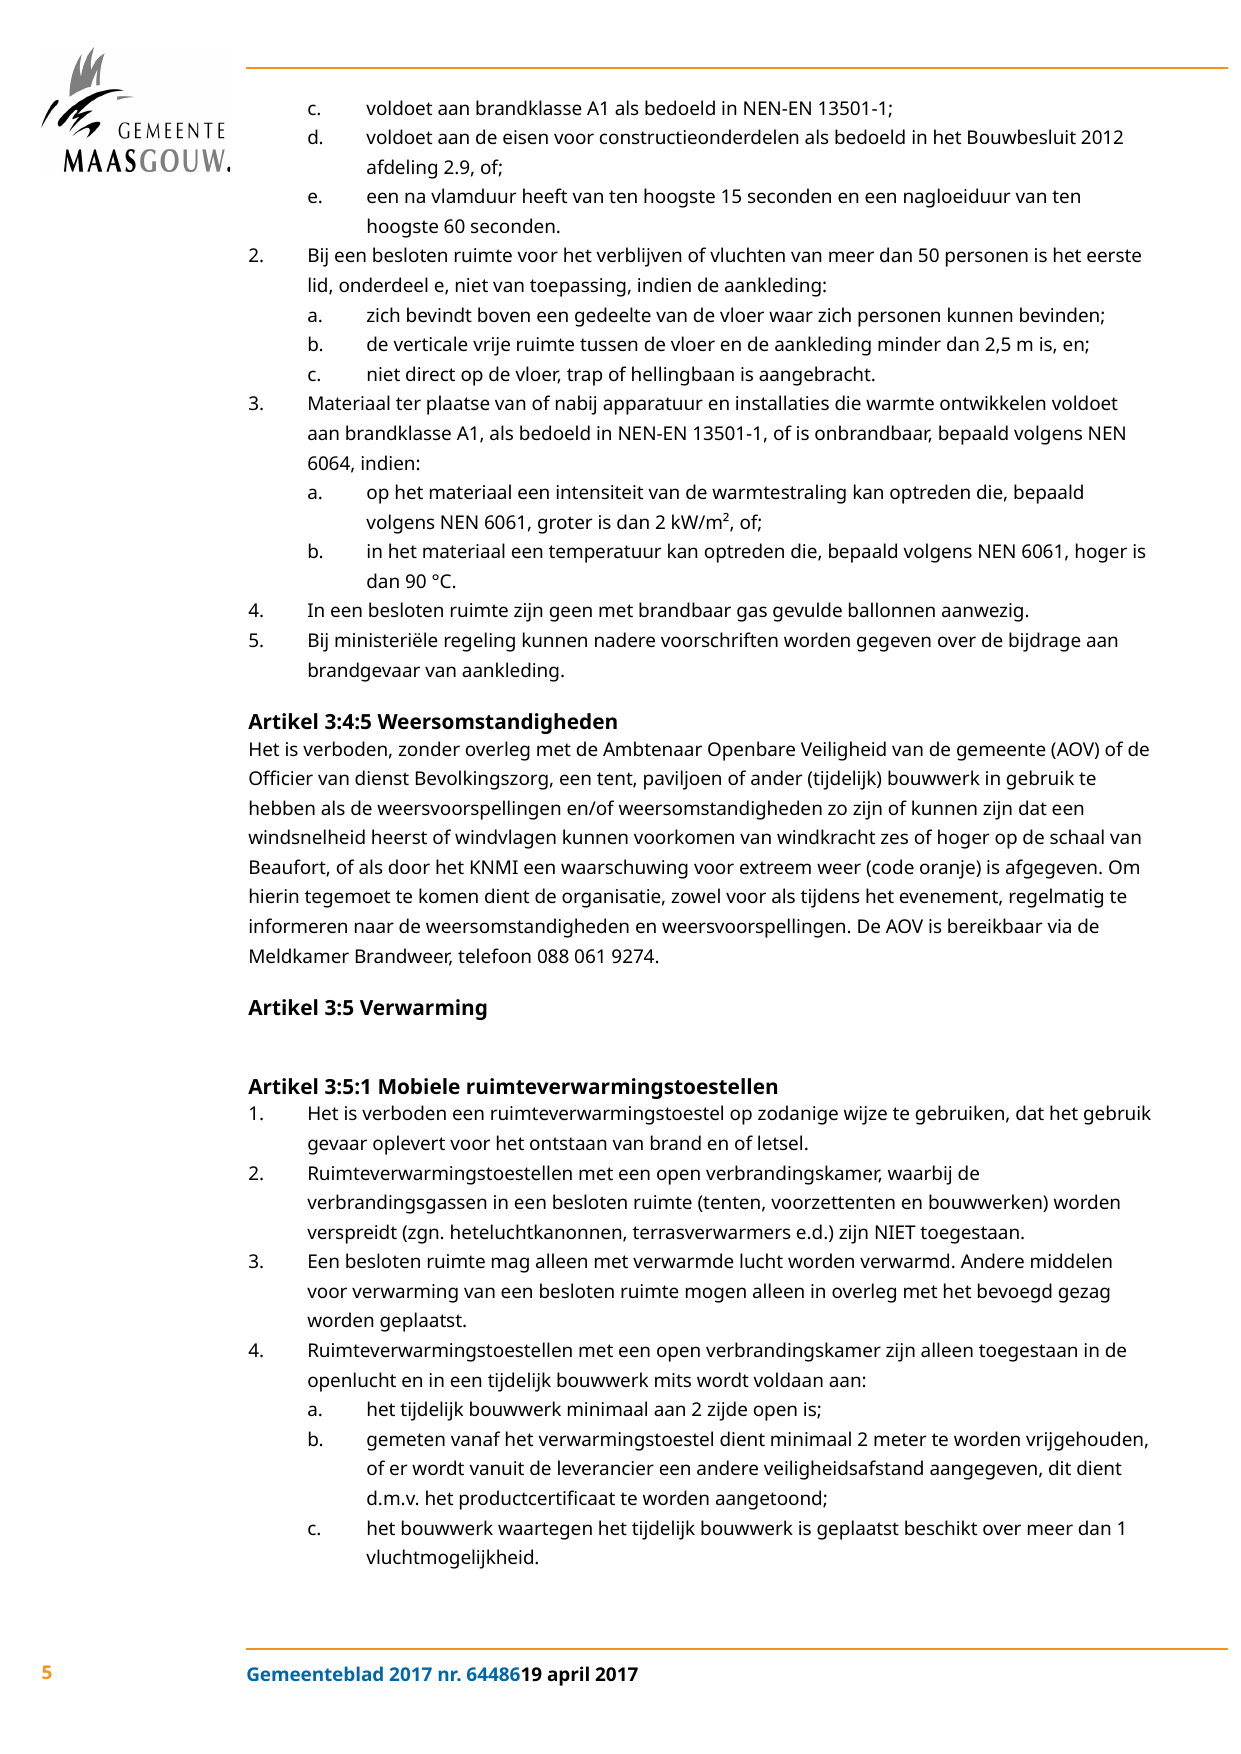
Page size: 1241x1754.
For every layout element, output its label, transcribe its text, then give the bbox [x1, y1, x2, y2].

list Bij ministeriële regeling kunnen nadere voorschriften worden gegeven over de bijdrage aan brandgevaar van aankleding. [248, 627, 1152, 683]
list Bij een besloten ruimte voor het verblijven of vluchten van meer dan 50 personen is het eerste lid, onderdeel e, niet van toepassing, indien de aankleding: [248, 243, 1152, 298]
text Artikel 3:5 Verwarming [248, 993, 1152, 1022]
list het bouwwerk waartegen het tijdelijk bouwwerk is geplaatst beschikt over meer dan 1 vluchtmogelijkheid. [307, 1515, 1152, 1570]
list In een besloten ruimte zijn geen met brandbaar gas gevulde ballonnen aanwezig. [248, 598, 1152, 623]
text Het is verboden, zonder overleg met de Ambtenaar Openbare Veiligheid van de gemeente (AOV) of de Officier van dienst Bevolkingszorg, een tent, paviljoen of ander (tijdelijk) bouwwerk in gebruik te hebben als de weersvoorspellingen en/of weersomstandigheden zo zijn of kunnen zijn dat een windsnelheid heerst of windvlagen kunnen voorkomen van windkracht zes of hoger op de schaal van Beaufort, of als door het KNMI een waarschuwing voor extreem weer (code oranje) is afgegeven. Om hierin tegemoet te komen dient de organisatie, zowel voor als tijdens het evenement, regelmatig te informeren naar de weersomstandigheden en weersvoorspellingen. De AOV is bereikbaar via de Meldkamer Brandweer, telefoon 088 061 9274. [248, 736, 1152, 968]
list gemeten vanaf het verwarmingstoestel dient minimaal 2 meter te worden vrijgehouden, of er wordt vanuit de leverancier een andere veiligheidsafstand aangegeven, dit dient d.m.v. het productcertificaat te worden aangetoond; [307, 1426, 1152, 1511]
list de verticale vrije ruimte tussen de vloer en de aankleding minder dan 2,5 m is, en; [307, 331, 1152, 357]
list het tijdelijk bouwwerk minimaal aan 2 zijde open is; [307, 1396, 1152, 1422]
text Artikel 3:5:1 Mobiele ruimteverwarmingstoestellen [248, 1072, 1152, 1101]
list Ruimteverwarmingstoestellen met een open verbrandingskamer zijn alleen toegestaan in de openlucht en in een tijdelijk bouwwerk mits wordt voldaan aan: [248, 1337, 1152, 1392]
list niet direct op de vloer, trap of hellingbaan is aangebracht. [307, 361, 1152, 387]
list op het materiaal een intensiteit van de warmtestraling kan optreden die, bepaald volgens NEN 6061, groter is dan 2 kW/m², of; [307, 479, 1152, 535]
list in het materiaal een temperatuur kan optreden die, bepaald volgens NEN 6061, hoger is dan 90 °C. [307, 538, 1152, 594]
list Een besloten ruimte mag alleen met verwarmde lucht worden verwarmd. Andere middelen voor verwarming van een besloten ruimte mogen alleen in overleg met het bevoegd gezag worden geplaatst. [248, 1248, 1152, 1333]
list voldoet aan brandklasse A1 als bedoeld in NEN-EN 13501-1; [307, 95, 1152, 121]
list Het is verboden een ruimteverwarmingstoestel op zodanige wijze te gebruiken, dat het gebruik gevaar oplevert voor het ontstaan van brand en of letsel. [248, 1101, 1152, 1156]
list Materiaal ter plaatse van of nabij apparatuur en installaties die warmte ontwikkelen voldoet aan brandklasse A1, als bedoeld in NEN-EN 13501-1, of is onbrandbaar, bepaald volgens NEN 6064, indien: [248, 391, 1152, 476]
text Artikel 3:4:5 Weersomstandigheden [248, 707, 1152, 736]
list een na vlamduur heeft van ten hoogste 15 seconden en een nagloeiduur van ten hoogste 60 seconden. [307, 183, 1152, 239]
list voldoet aan de eisen voor constructieonderdelen als bedoeld in het Bouwbesluit 2012 afdeling 2.9, of; [307, 124, 1152, 180]
picture [41, 47, 231, 172]
list Ruimteverwarmingstoestellen met een open verbrandingskamer, waarbij de verbrandingsgassen in een besloten ruimte (tenten, voorzettenten en bouwwerken) worden verspreidt (zgn. heteluchtkanonnen, terrasverwarmers e.d.) zijn NIET toegestaan. [248, 1160, 1152, 1244]
list zich bevindt boven een gedeelte van de vloer waar zich personen kunnen bevinden; [307, 302, 1152, 328]
